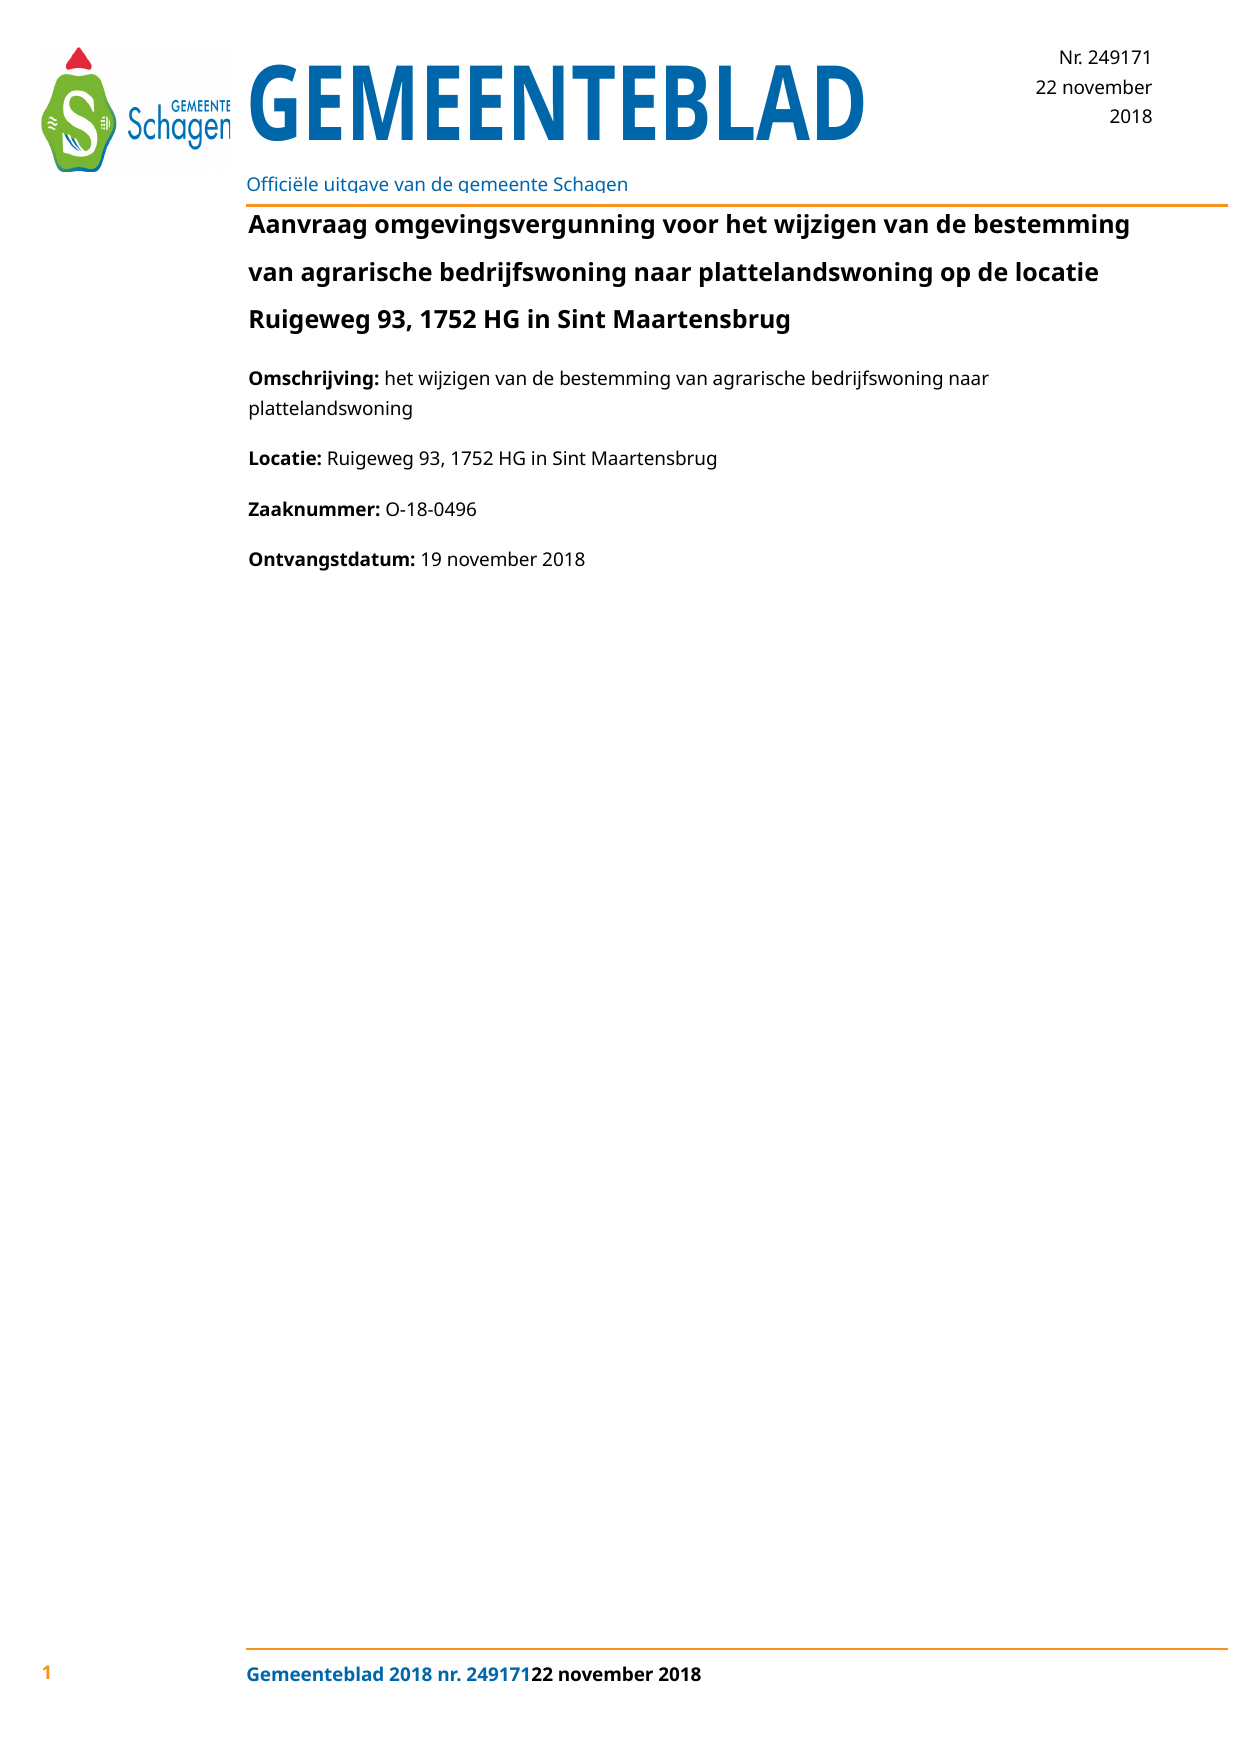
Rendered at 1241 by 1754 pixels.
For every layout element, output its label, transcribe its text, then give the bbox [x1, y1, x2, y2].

text Aanvraag omgevingsvergunning voor het wijzigen van de bestemming van agrarische bedrijfswoning naar plattelandswoning op de locatie Ruigeweg 93, 1752 HG in Sint Maartensbrug [248, 207, 1152, 336]
text Ontvangstdatum: 19 november 2018 [248, 546, 1152, 572]
picture [41, 47, 231, 172]
text Zaaknummer: O-18-0496 [248, 496, 1152, 522]
text Locatie: Ruigeweg 93, 1752 HG in Sint Maartensbrug [248, 446, 1152, 471]
text Omschrijving: het wijzigen van de bestemming van agrarische bedrijfswoning naar plattelandswoning [248, 366, 1152, 421]
